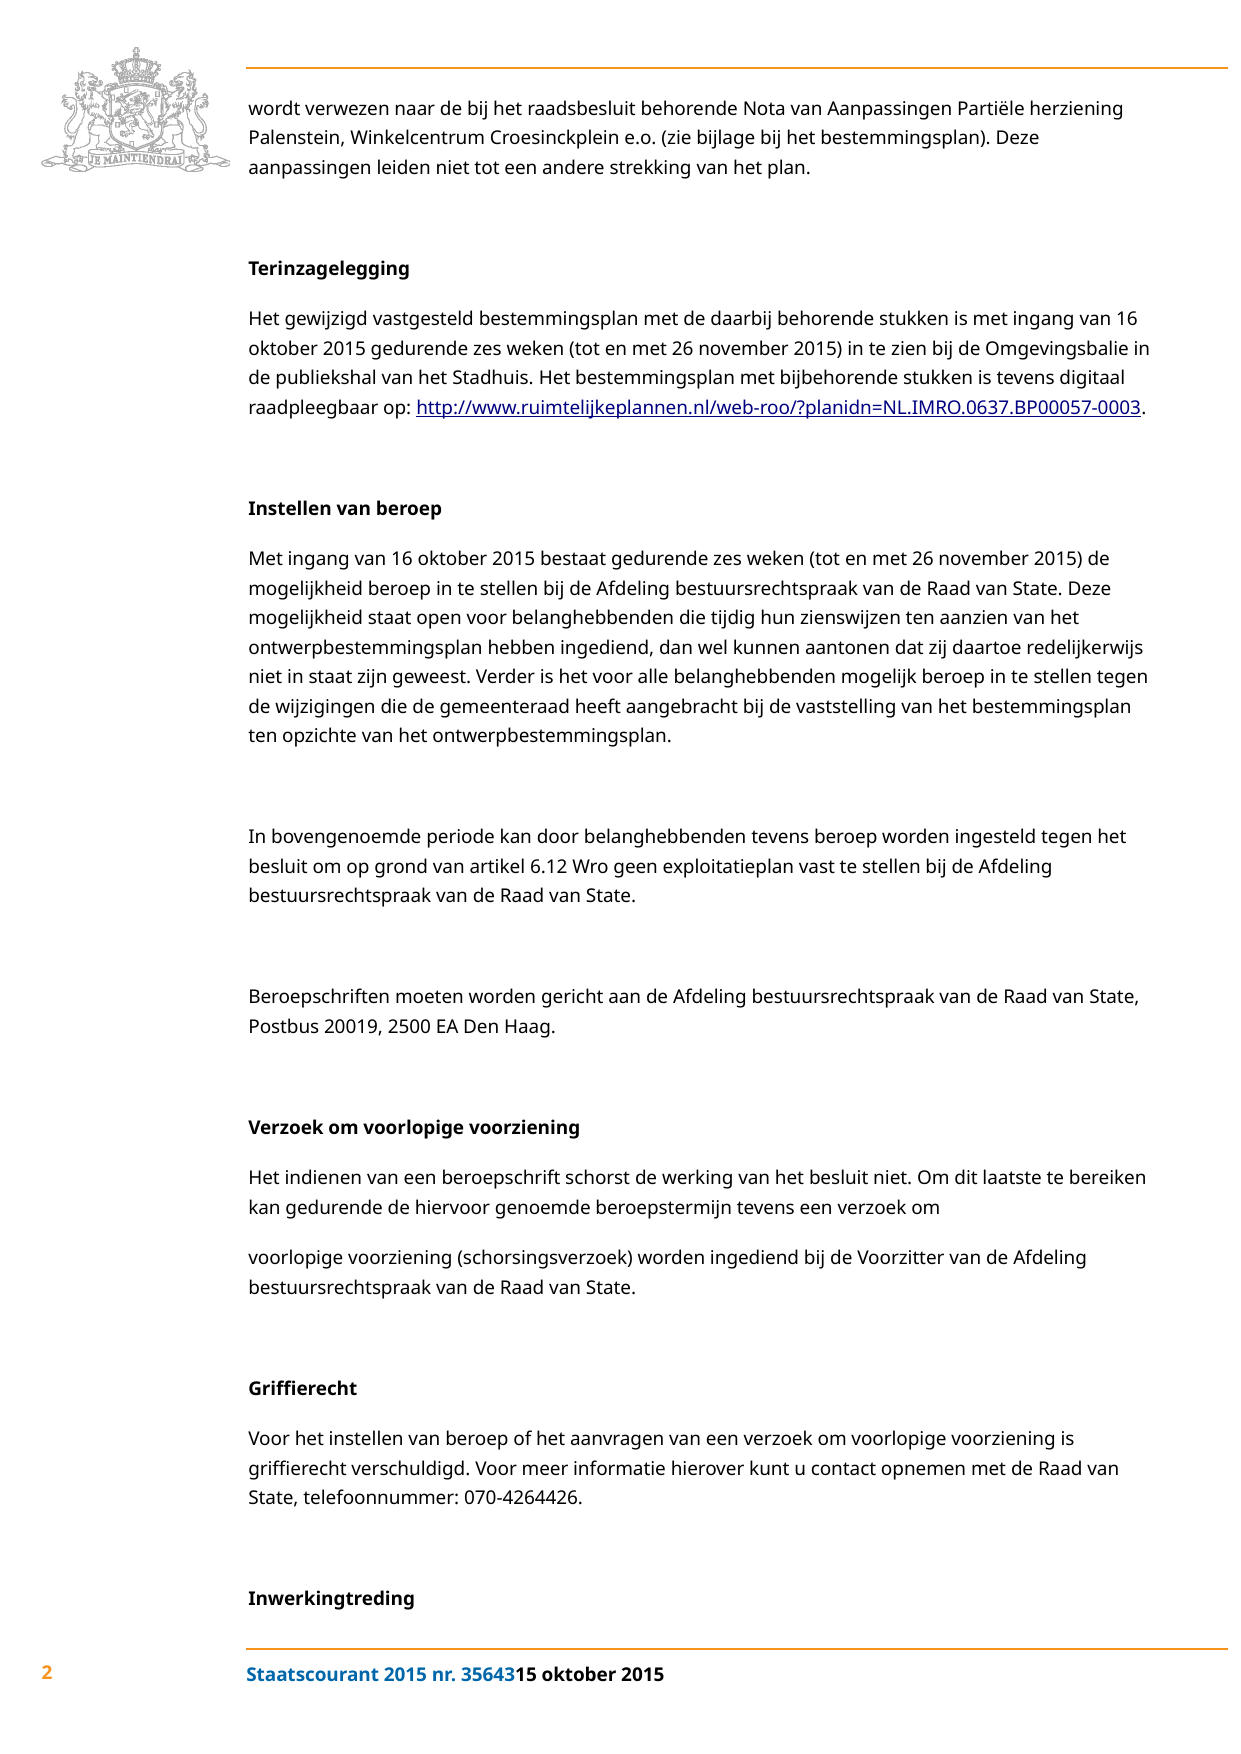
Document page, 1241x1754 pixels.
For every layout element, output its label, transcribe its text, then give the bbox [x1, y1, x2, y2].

text voorlopige voorziening (schorsingsverzoek) worden ingediend bij de Voorzitter van de Afdeling bestuursrechtspraak van de Raad van State. [248, 1244, 1152, 1300]
text Griffierecht [248, 1375, 1152, 1401]
text In bovengenoemde periode kan door belanghebbenden tevens beroep worden ingesteld tegen het besluit om op grond van artikel 6.12 Wro geen exploitatieplan vast te stellen bij de Afdeling bestuursrechtspraak van de Raad van State. [248, 823, 1152, 908]
text Met ingang van 16 oktober 2015 bestaat gedurende zes weken (tot en met 26 november 2015) de mogelijkheid beroep in te stellen bij de Afdeling bestuursrechtspraak van de Raad van State. Deze mogelijkheid staat open voor belanghebbenden die tijdig hun zienswijzen ten aanzien van het ontwerpbestemmingsplan hebben ingediend, dan wel kunnen aantonen dat zij daartoe redelijkerwijs niet in staat zijn geweest. Verder is het voor alle belanghebbenden mogelijk beroep in te stellen tegen de wijzigingen die de gemeenteraad heeft aangebracht bij de vaststelling van het bestemmingsplan ten opzichte van het ontwerpbestemmingsplan. [248, 545, 1152, 748]
text Het gewijzigd vastgesteld bestemmingsplan met de daarbij behorende stukken is met ingang van 16 oktober 2015 gedurende zes weken (tot en met 26 november 2015) in te zien bij de Omgevingsbalie in de publiekshal van het Stadhuis. Het bestemmingsplan met bijbehorende stukken is tevens digitaal raadpleegbaar op: http://www.ruimtelijkeplannen.nl/web-roo/?planidn=NL.IMRO.0637.BP00057-0003. [248, 305, 1152, 420]
text Instellen van beroep [248, 495, 1152, 521]
text wordt verwezen naar de bij het raadsbesluit behorende Nota van Aanpassingen Partiële herziening Palenstein, Winkelcentrum Croesinckplein e.o. (zie bijlage bij het bestemmingsplan). Deze aanpassingen leiden niet tot een andere strekking van het plan. [248, 95, 1152, 180]
text Terinzagelegging [248, 255, 1152, 281]
text Beroepschriften moeten worden gericht aan de Afdeling bestuursrechtspraak van de Raad van State, Postbus 20019, 2500 EA Den Haag. [248, 983, 1152, 1039]
text Voor het instellen van beroep of het aanvragen van een verzoek om voorlopige voorziening is griffierecht verschuldigd. Voor meer informatie hierover kunt u contact opnemen met de Raad van State, telefoonnummer: 070-4264426. [248, 1425, 1152, 1510]
text Verzoek om voorlopige voorziening [248, 1114, 1152, 1140]
picture [41, 47, 231, 172]
text Het indienen van een beroepschrift schorst de werking van het besluit niet. Om dit laatste te bereiken kan gedurende de hiervoor genoemde beroepstermijn tevens een verzoek om [248, 1164, 1152, 1220]
text Inwerkingtreding [248, 1585, 1152, 1611]
